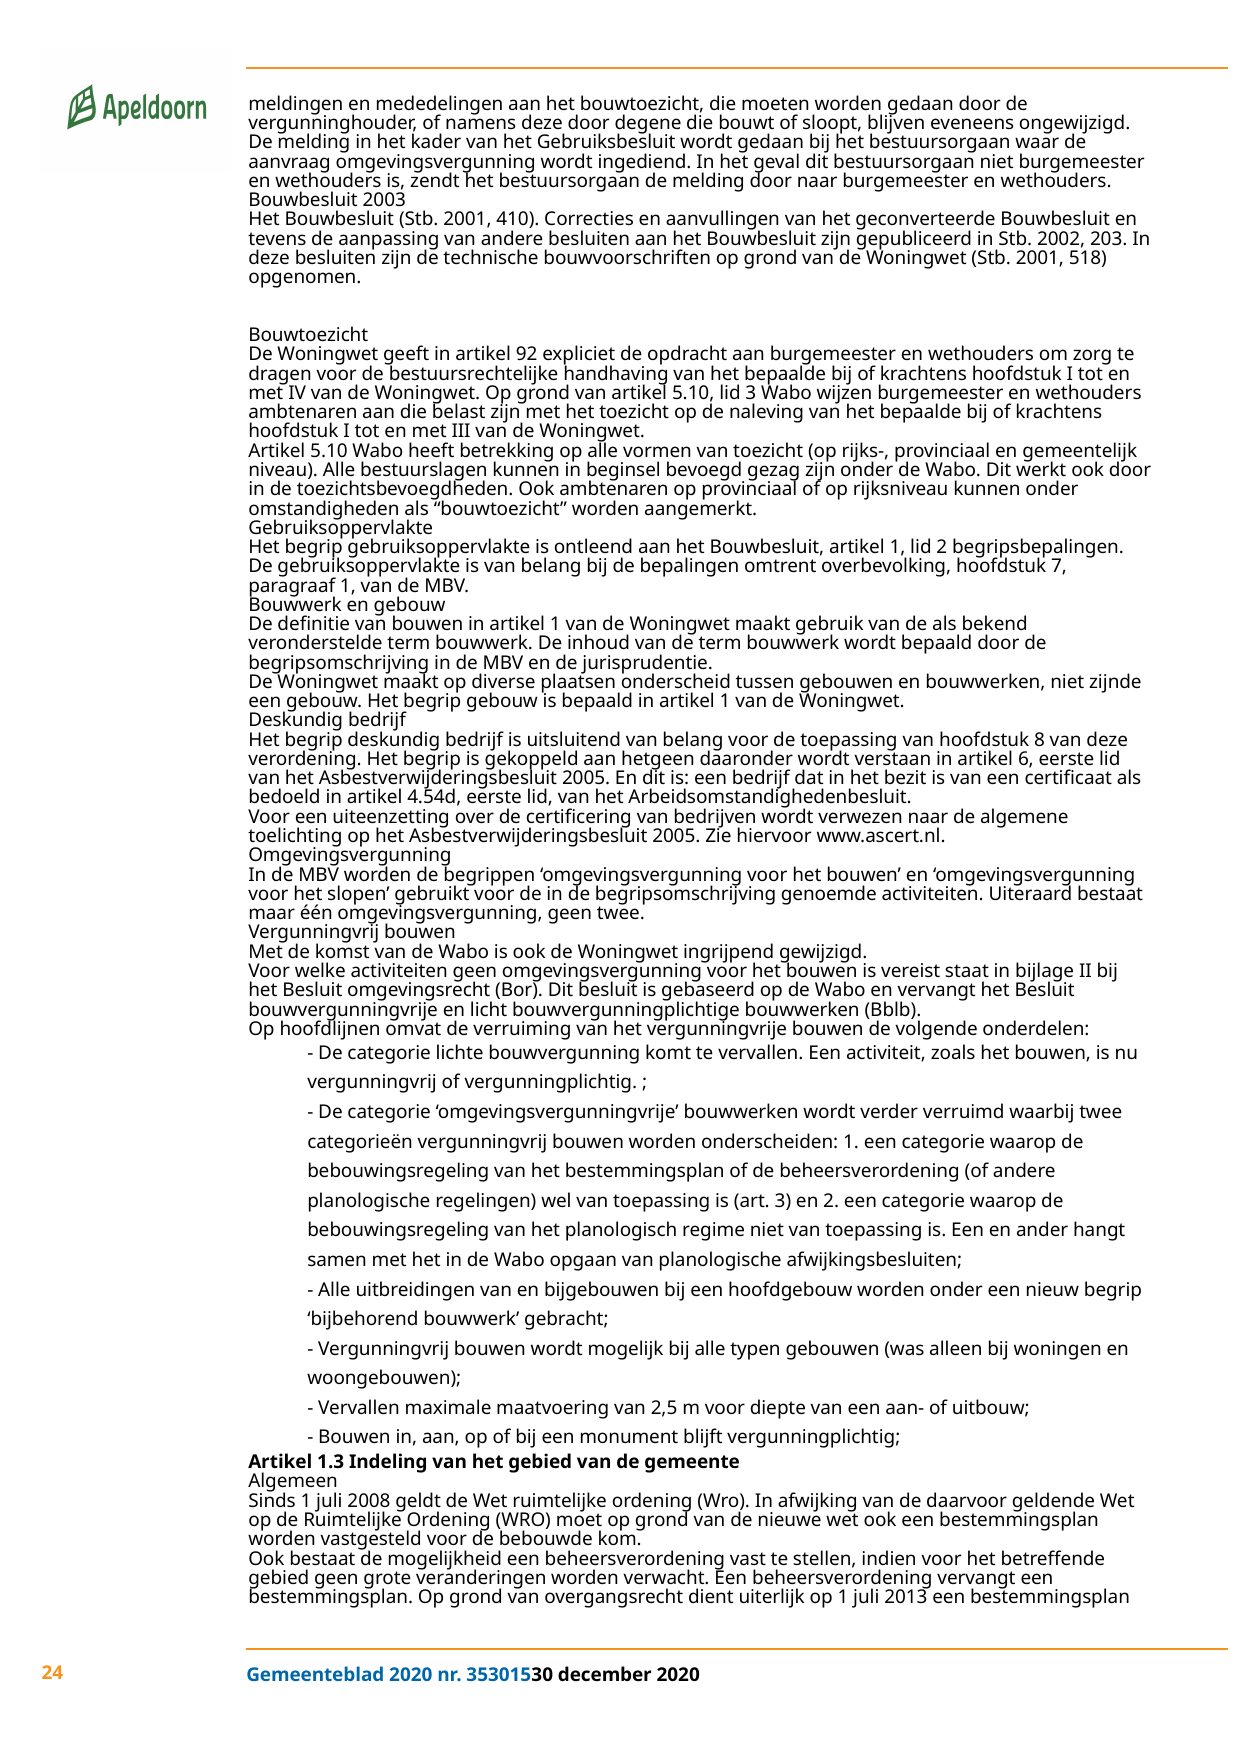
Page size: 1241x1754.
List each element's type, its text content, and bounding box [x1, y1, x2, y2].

text Vergunningvrij bouwen [248, 923, 1152, 943]
list - Alle uitbreidingen van en bijgebouwen bij een hoofdgebouw worden onder een nieuw begrip ‘bijbehorend bouwwerk’ gebracht; [248, 1276, 1152, 1331]
text Ook bestaat de mogelijkheid een beheersverordening vast te stellen, indien voor het betreffende gebied geen grote veranderingen worden verwacht. Een beheersverordening vervangt een bestemmingsplan. Op grond van overgangsrecht dient uiterlijk op 1 juli 2013 een bestemmingsplan [248, 1549, 1152, 1607]
list - Bouwen in, aan, op of bij een monument blijft vergunningplichtig; [248, 1424, 1152, 1449]
text Bouwbesluit 2003 [248, 191, 1152, 210]
text Bouwwerk en gebouw [248, 596, 1152, 615]
text Gebruiksoppervlakte [248, 519, 1152, 538]
text Deskundig bedrijf [248, 711, 1152, 731]
text Voor een uiteenzetting over de certificering van bedrijven wordt verwezen naar de algemene toelichting op het Asbestverwijderingsbesluit 2005. Zie hiervoor www.ascert.nl. [248, 808, 1152, 846]
list - De categorie ‘omgevingsvergunningvrije’ bouwwerken wordt verder verruimd waarbij twee categorieën vergunningvrij bouwen worden onderscheiden: 1. een categorie waarop de bebouwingsregeling van het bestemmingsplan of de beheersverordening (of andere planologische regelingen) wel van toepassing is (art. 3) en 2. een categorie waarop de bebouwingsregeling van het planologisch regime niet van toepassing is. Een en ander hangt samen met het in de Wabo opgaan van planologische afwijkingsbesluiten; [248, 1098, 1152, 1272]
text meldingen en mededelingen aan het bouwtoezicht, die moeten worden gedaan door de vergunninghouder, of namens deze door degene die bouwt of sloopt, blijven eveneens ongewijzigd. De melding in het kader van het Gebruiksbesluit wordt gedaan bij het bestuursorgaan waar de aanvraag omgevingsvergunning wordt ingediend. In het geval dit bestuursorgaan niet burgemeester en wethouders is, zendt het bestuursorgaan de melding door naar burgemeester en wethouders. [248, 95, 1152, 191]
list - Vervallen maximale maatvoering van 2,5 m voor diepte van een aan- of uitbouw; [248, 1394, 1152, 1420]
text Artikel 5.10 Wabo heeft betrekking op alle vormen van toezicht (op rijks-, provinciaal en gemeentelijk niveau). Alle bestuurslagen kunnen in beginsel bevoegd gezag zijn onder de Wabo. Dit werkt ook door in de toezichtsbevoegdheden. Ook ambtenaren op provinciaal of op rijksniveau kunnen onder omstandigheden als “bouwtoezicht” worden aangemerkt. [248, 442, 1152, 519]
text De Woningwet maakt op diverse plaatsen onderscheid tussen gebouwen en bouwwerken, niet zijnde een gebouw. Het begrip gebouw is bepaald in artikel 1 van de Woningwet. [248, 673, 1152, 711]
list - Vergunningvrij bouwen wordt mogelijk bij alle typen gebouwen (was alleen bij woningen en woongebouwen); [248, 1335, 1152, 1390]
text Voor welke activiteiten geen omgevingsvergunning voor het bouwen is vereist staat in bijlage II bij het Besluit omgevingsrecht (Bor). Dit besluit is gebaseerd op de Wabo en vervangt het Besluit bouwvergunningvrije en licht bouwvergunningplichtige bouwwerken (Bblb). [248, 962, 1152, 1020]
picture [41, 47, 231, 172]
text De definitie van bouwen in artikel 1 van de Woningwet maakt gebruik van de als bekend veronderstelde term bouwwerk. De inhoud van de term bouwwerk wordt bepaald door de begripsomschrijving in de MBV en de jurisprudentie. [248, 615, 1152, 673]
text In de MBV worden de begrippen ‘omgevingsvergunning voor het bouwen’ en ‘omgevingsvergunning voor het slopen’ gebruikt voor de in de begripsomschrijving genoemde activiteiten. Uiteraard bestaat maar één omgevingsvergunning, geen twee. [248, 866, 1152, 923]
text Sinds 1 juli 2008 geldt de Wet ruimtelijke ordening (Wro). In afwijking van de daarvoor geldende Wet op de Ruimtelijke Ordening (WRO) moet op grond van de nieuwe wet ook een bestemmingsplan worden vastgesteld voor de bebouwde kom. [248, 1492, 1152, 1549]
list - De categorie lichte bouwvergunning komt te vervallen. Een activiteit, zoals het bouwen, is nu vergunningvrij of vergunningplichtig. ; [248, 1039, 1152, 1094]
text Het begrip deskundig bedrijf is uitsluitend van belang voor de toepassing van hoofdstuk 8 van deze verordening. Het begrip is gekoppeld aan hetgeen daaronder wordt verstaan in artikel 6, eerste lid van het Asbestverwijderingsbesluit 2005. En dit is: een bedrijf dat in het bezit is van een certificaat als bedoeld in artikel 4.54d, eerste lid, van het Arbeidsomstandighedenbesluit. [248, 731, 1152, 808]
text De Woningwet geeft in artikel 92 expliciet de opdracht aan burgemeester en wethouders om zorg te dragen voor de bestuursrechtelijke handhaving van het bepaalde bij of krachtens hoofdstuk I tot en met IV van de Woningwet. Op grond van artikel 5.10, lid 3 Wabo wijzen burgemeester en wethouders ambtenaren aan die belast zijn met het toezicht op de naleving van het bepaalde bij of krachtens hoofdstuk I tot en met III van de Woningwet. [248, 345, 1152, 442]
text Met de komst van de Wabo is ook de Woningwet ingrijpend gewijzigd. [248, 943, 1152, 962]
text Omgevingsvergunning [248, 846, 1152, 866]
text Op hoofdlijnen omvat de verruiming van het vergunningvrije bouwen de volgende onderdelen: [248, 1020, 1152, 1039]
text Artikel 1.3 Indeling van het gebied van de gemeente [248, 1453, 1152, 1472]
text Bouwtoezicht [248, 326, 1152, 345]
text Algemeen [248, 1472, 1152, 1492]
text Het Bouwbesluit (Stb. 2001, 410). Correcties en aanvullingen van het geconverteerde Bouwbesluit en tevens de aanpassing van andere besluiten aan het Bouwbesluit zijn gepubliceerd in Stb. 2002, 203. In deze besluiten zijn de technische bouwvoorschriften op grond van de Woningwet (Stb. 2001, 518) opgenomen. [248, 210, 1152, 287]
text Het begrip gebruiksoppervlakte is ontleend aan het Bouwbesluit, artikel 1, lid 2 begripsbepalingen. De gebruiksoppervlakte is van belang bij de bepalingen omtrent overbevolking, hoofdstuk 7, paragraaf 1, van de MBV. [248, 538, 1152, 596]
